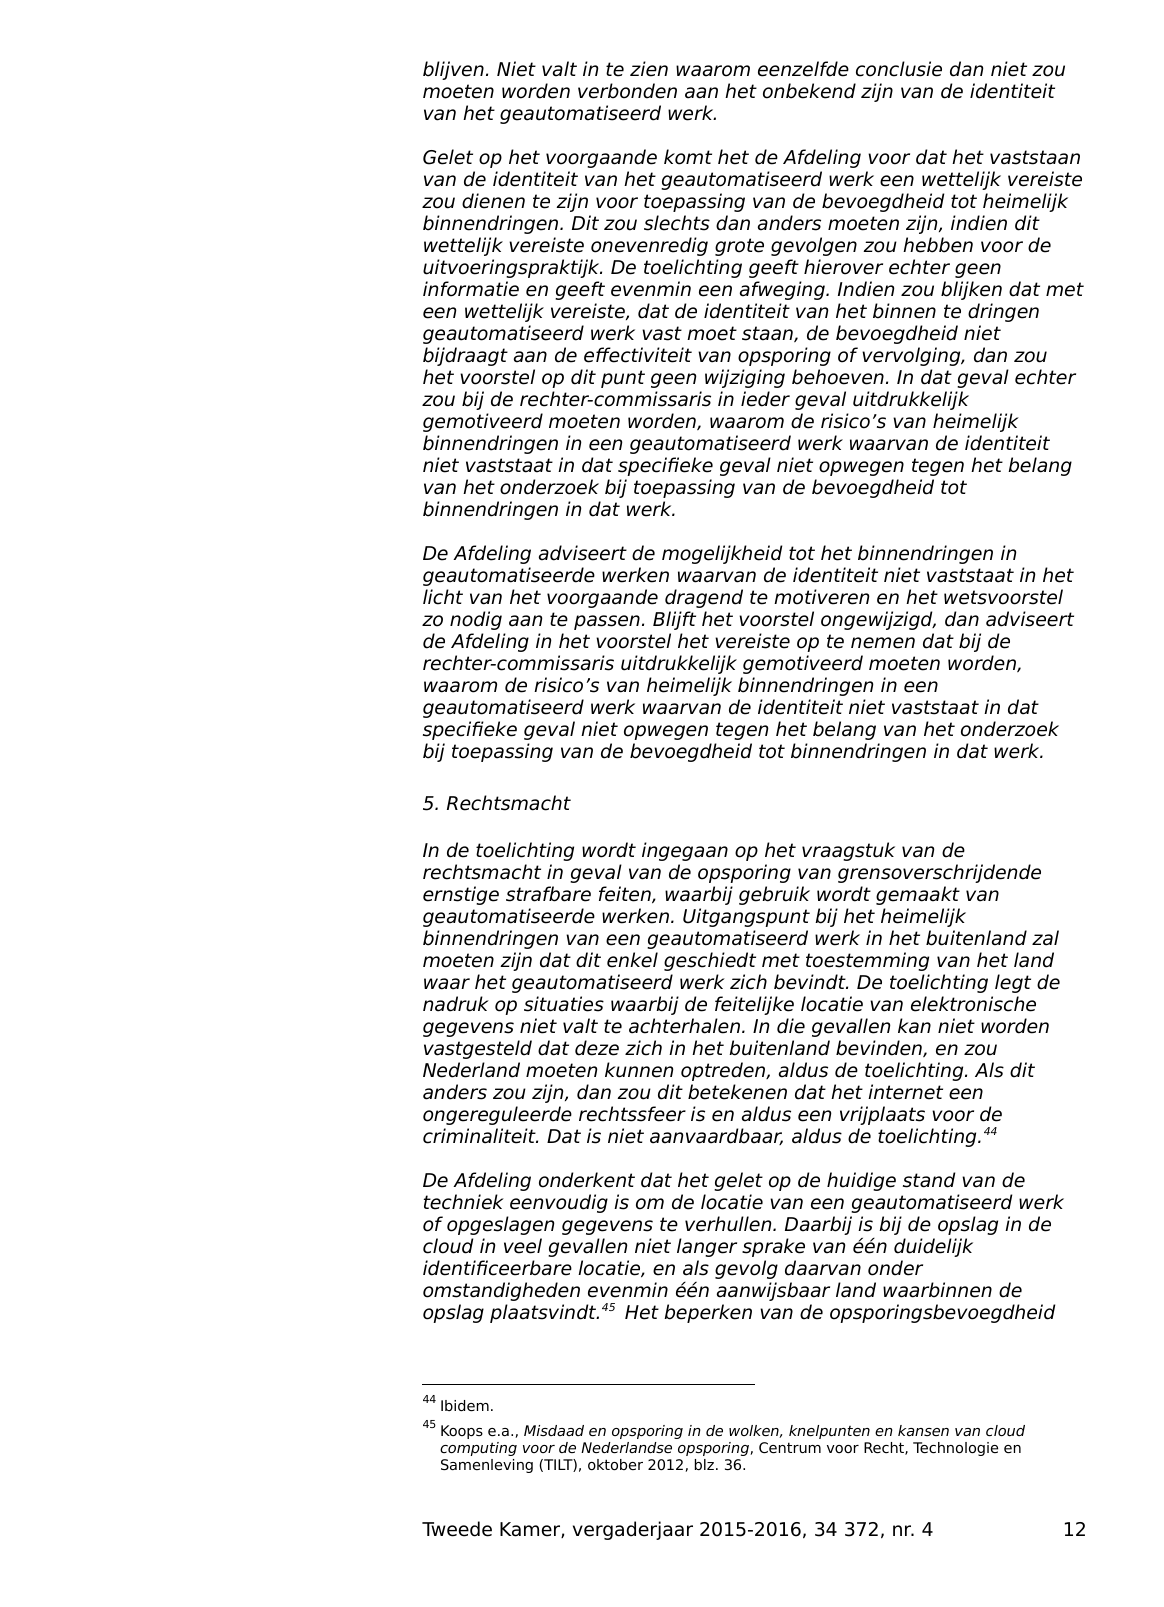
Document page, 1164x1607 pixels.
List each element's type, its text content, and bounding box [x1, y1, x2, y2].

text In de toelichting wordt ingegaan op het vraagstuk van de rechtsmacht in geval van de opsporing van grensoverschrijdende ernstige strafbare feiten, waarbij gebruik wordt gemaakt van geautomatiseerde werken. Uitgangspunt bij het heimelijk binnendringen van een geautomatiseerd werk in het buitenland zal moeten zijn dat dit enkel geschiedt met toestemming van het land waar het geautomatiseerd werk zich bevindt. De toelichting legt de nadruk op situaties waarbij de feitelijke locatie van elektronische gegevens niet valt te achterhalen. In die gevallen kan niet worden vastgesteld dat deze zich in het buitenland bevinden, en zou Nederland moeten kunnen optreden, aldus de toelichting. Als dit anders zou zijn, dan zou dit betekenen dat het internet een ongereguleerde rechtssfeer is en aldus een vrijplaats voor de criminaliteit. Dat is niet aanvaardbaar, aldus de toelichting. [422, 840, 1087, 1147]
text Koops e.a., Misdaad en opsporing in de wolken, knelpunten en kansen van cloud computing voor de Nederlandse opsporing, Centrum voor Recht, Technologie en Samenleving (TILT), oktober 2012, blz. 36. [422, 1418, 1087, 1474]
text blijven. Niet valt in te zien waarom eenzelfde conclusie dan niet zou moeten worden verbonden aan het onbekend zijn van de identiteit van het geautomatiseerd werk. [422, 59, 1087, 125]
text Ibidem. [422, 1393, 1087, 1416]
text Gelet op het voorgaande komt het de Afdeling voor dat het vaststaan van de identiteit van het geautomatiseerd werk een wettelijk vereiste zou dienen te zijn voor toepassing van de bevoegdheid tot heimelijk binnendringen. Dit zou slechts dan anders moeten zijn, indien dit wettelijk vereiste onevenredig grote gevolgen zou hebben voor de uitvoeringspraktijk. De toelichting geeft hierover echter geen informatie en geeft evenmin een afweging. Indien zou blijken dat met een wettelijk vereiste, dat de identiteit van het binnen te dringen geautomatiseerd werk vast moet staan, de bevoegdheid niet bijdraagt aan de effectiviteit van opsporing of vervolging, dan zou het voorstel op dit punt geen wijziging behoeven. In dat geval echter zou bij de rechter-commissaris in ieder geval uitdrukkelijk gemotiveerd moeten worden, waarom de risico’s van heimelijk binnendringen in een geautomatiseerd werk waarvan de identiteit niet vaststaat in dat specifieke geval niet opwegen tegen het belang van het onderzoek bij toepassing van de bevoegdheid tot binnendringen in dat werk. [422, 147, 1087, 521]
text De Afdeling adviseert de mogelijkheid tot het binnendringen in geautomatiseerde werken waarvan de identiteit niet vaststaat in het licht van het voorgaande dragend te motiveren en het wetsvoorstel zo nodig aan te passen. Blijft het voorstel ongewijzigd, dan adviseert de Afdeling in het voorstel het vereiste op te nemen dat bij de rechter-commissaris uitdrukkelijk gemotiveerd moeten worden, waarom de risico’s van heimelijk binnendringen in een geautomatiseerd werk waarvan de identiteit niet vaststaat in dat specifieke geval niet opwegen tegen het belang van het onderzoek bij toepassing van de bevoegdheid tot binnendringen in dat werk. [422, 543, 1087, 763]
subtitle 5. Rechtsmacht [422, 793, 1087, 815]
text De Afdeling onderkent dat het gelet op de huidige stand van de techniek eenvoudig is om de locatie van een geautomatiseerd werk of opgeslagen gegevens te verhullen. Daarbij is bij de opslag in de cloud in veel gevallen niet langer sprake van één duidelijk identificeerbare locatie, en als gevolg daarvan onder omstandigheden evenmin één aanwijsbaar land waarbinnen de opslag plaatsvindt. Het beperken van de opsporingsbevoegdheid [422, 1170, 1087, 1323]
